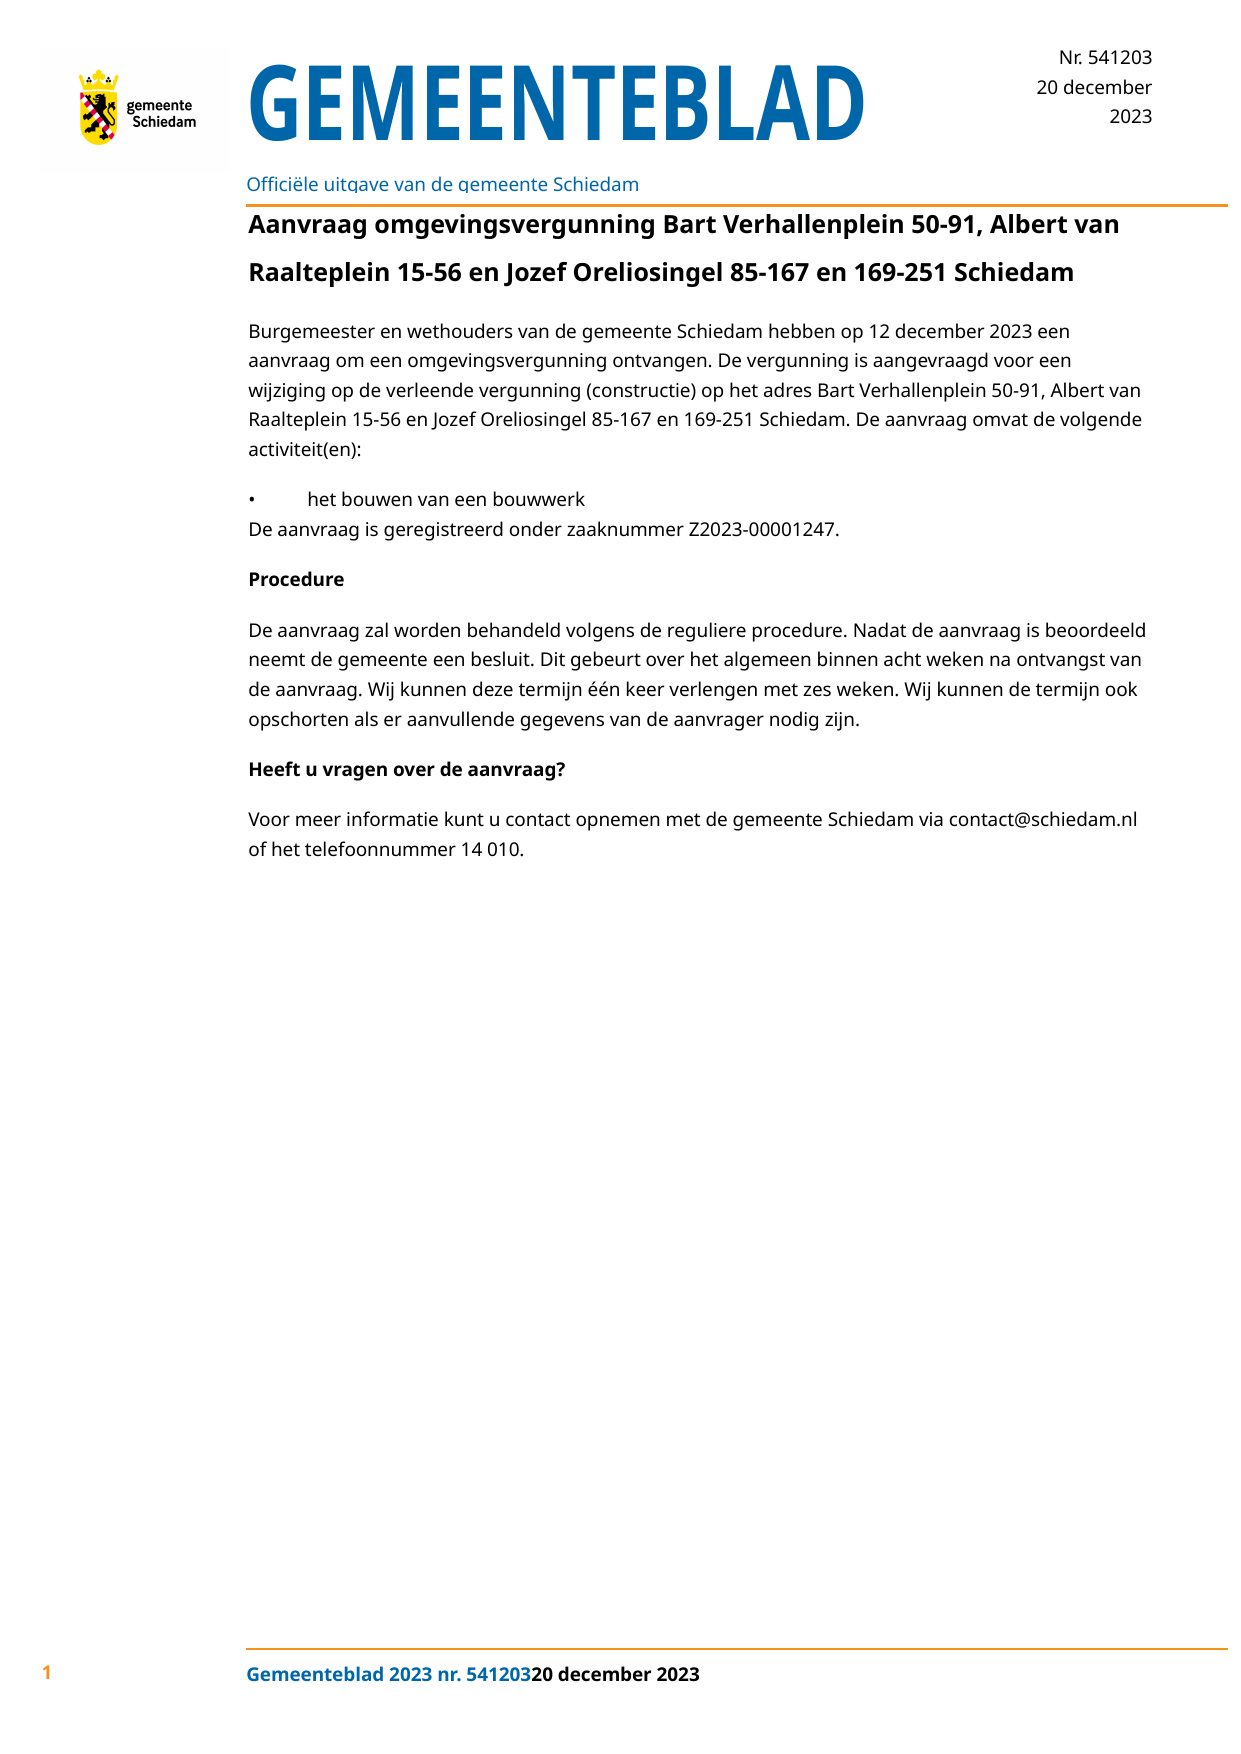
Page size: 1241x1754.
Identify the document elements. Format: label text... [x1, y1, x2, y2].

text Procedure [248, 567, 1152, 592]
text De aanvraag is geregistreerd onder zaaknummer Z2023-00001247. [248, 516, 1152, 542]
text Heeft u vragen over de aanvraag? [248, 756, 1152, 782]
text Burgemeester en wethouders van de gemeente Schiedam hebben op 12 december 2023 een aanvraag om een omgevingsvergunning ontvangen. De vergunning is aangevraagd voor een wijziging op de verleende vergunning (constructie) op het adres Bart Verhallenplein 50-91, Albert van Raalteplein 15-56 en Jozef Oreliosingel 85-167 en 169-251 Schiedam. De aanvraag omvat de volgende activiteit(en): [248, 318, 1152, 462]
text De aanvraag zal worden behandeld volgens de reguliere procedure. Nadat de aanvraag is beoordeeld neemt de gemeente een besluit. Dit gebeurt over het algemeen binnen acht weken na ontvangst van de aanvraag. Wij kunnen deze termijn één keer verlengen met zes weken. Wij kunnen de termijn ook opschorten als er aanvullende gegevens van de aanvrager nodig zijn. [248, 617, 1152, 732]
picture [41, 47, 231, 172]
list het bouwen van een bouwwerk [248, 487, 1152, 512]
text Aanvraag omgevingsvergunning Bart Verhallenplein 50-91, Albert van Raalteplein 15-56 en Jozef Oreliosingel 85-167 en 169-251 Schiedam [248, 207, 1152, 288]
text Voor meer informatie kunt u contact opnemen met de gemeente Schiedam via contact@schiedam.nl of het telefoonnummer 14 010. [248, 807, 1152, 862]
